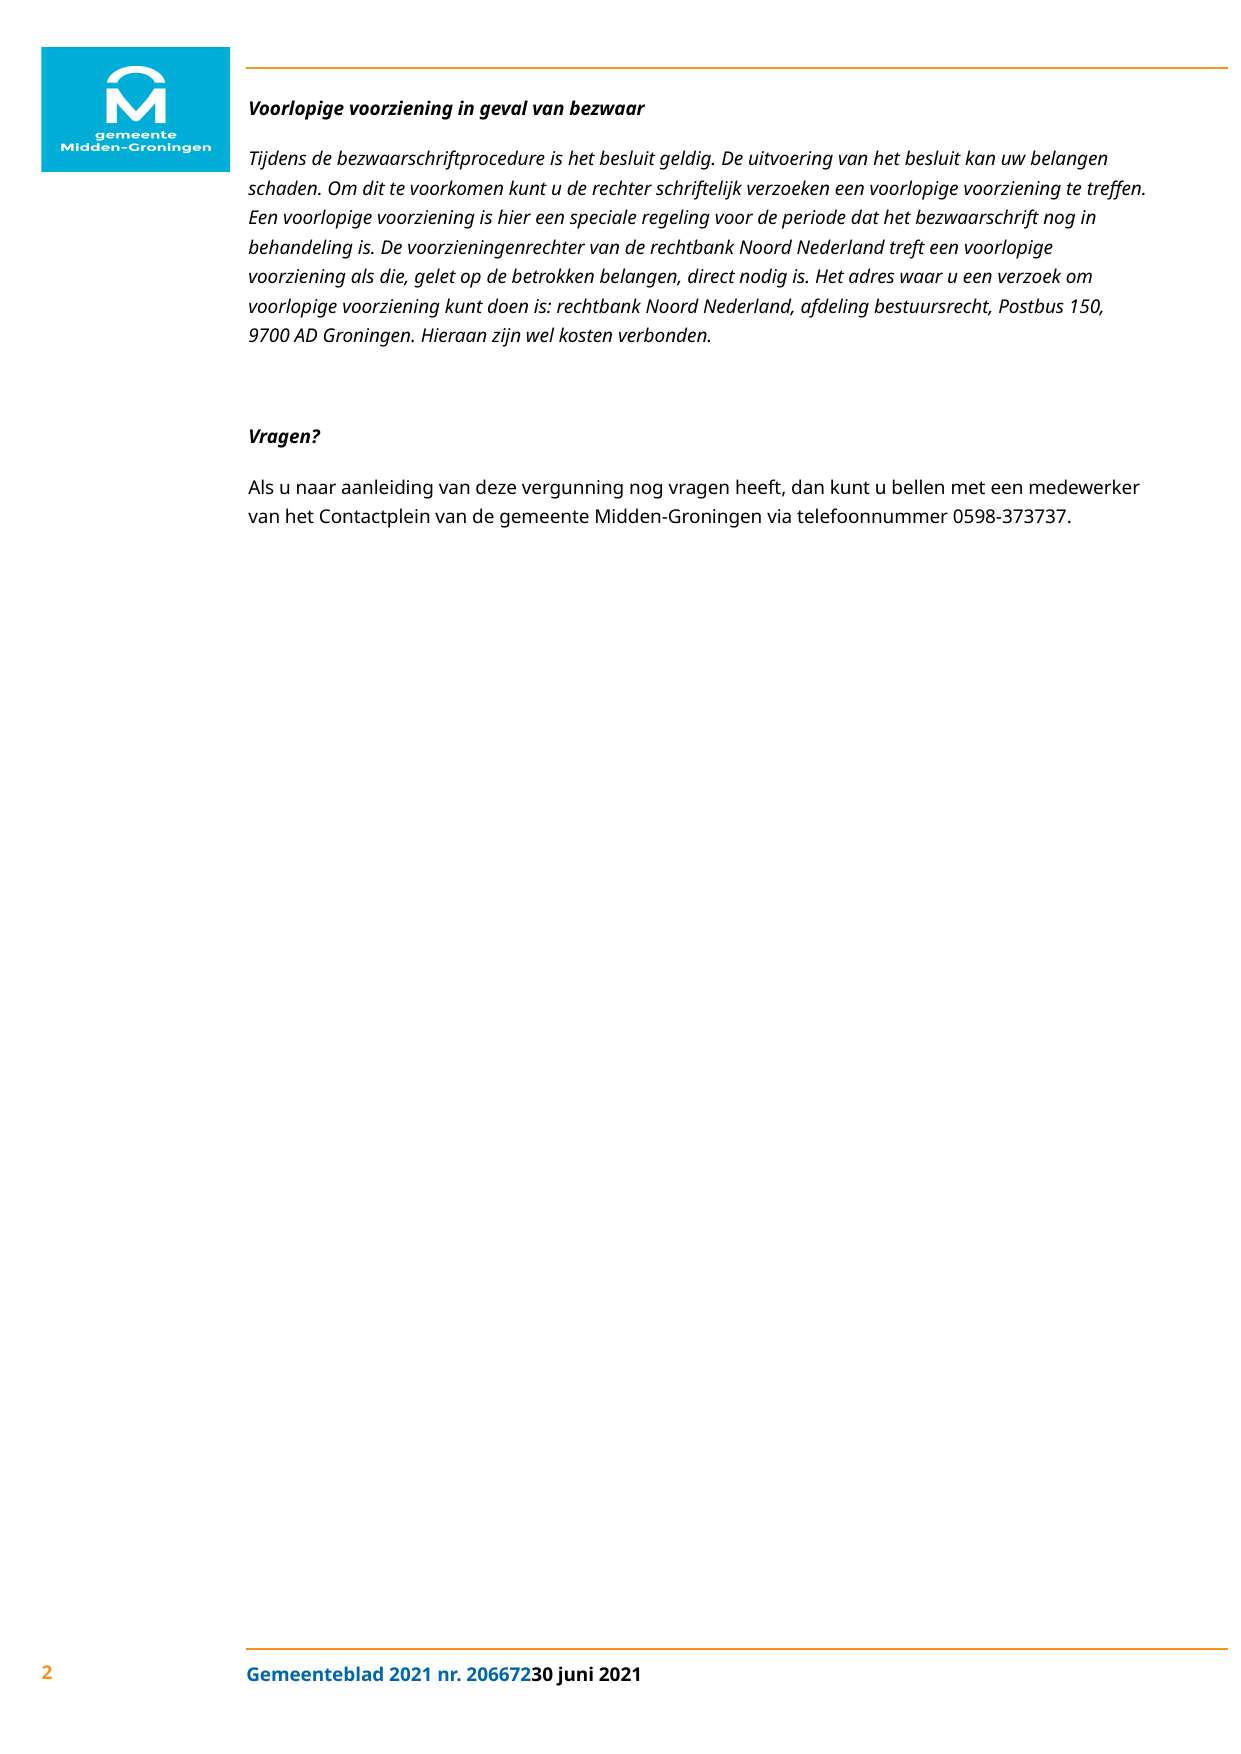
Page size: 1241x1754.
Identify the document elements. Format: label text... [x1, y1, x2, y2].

text Voorlopige voorziening in geval van bezwaar [248, 95, 1152, 121]
text Als u naar aanleiding van deze vergunning nog vragen heeft, dan kunt u bellen met een medewerker van het Contactplein van de gemeente Midden-Groningen via telefoonnummer 0598-373737. [248, 474, 1152, 529]
picture [108, 66, 164, 82]
picture [107, 89, 165, 122]
text Tijdens de bezwaarschriftprocedure is het besluit geldig. De uitvoering van het besluit kan uw belangen schaden. Om dit te voorkomen kunt u de rechter schriftelijk verzoeken een voorlopige voorziening te treffen. Een voorlopige voorziening is hier een speciale regeling voor de periode dat het bezwaarschrift nog in behandeling is. De voorzieningenrechter van de rechtbank Noord Nederland treft een voorlopige voorziening als die, gelet op de betrokken belangen, direct nodig is. Het adres waar u een verzoek om voorlopige voorziening kunt doen is: rechtbank Noord Nederland, afdeling bestuursrecht, Postbus 150, 9700 AD Groningen. Hieraan zijn wel kosten verbonden. [248, 145, 1152, 348]
picture [184, 146, 190, 153]
text Vragen? [248, 423, 1152, 449]
